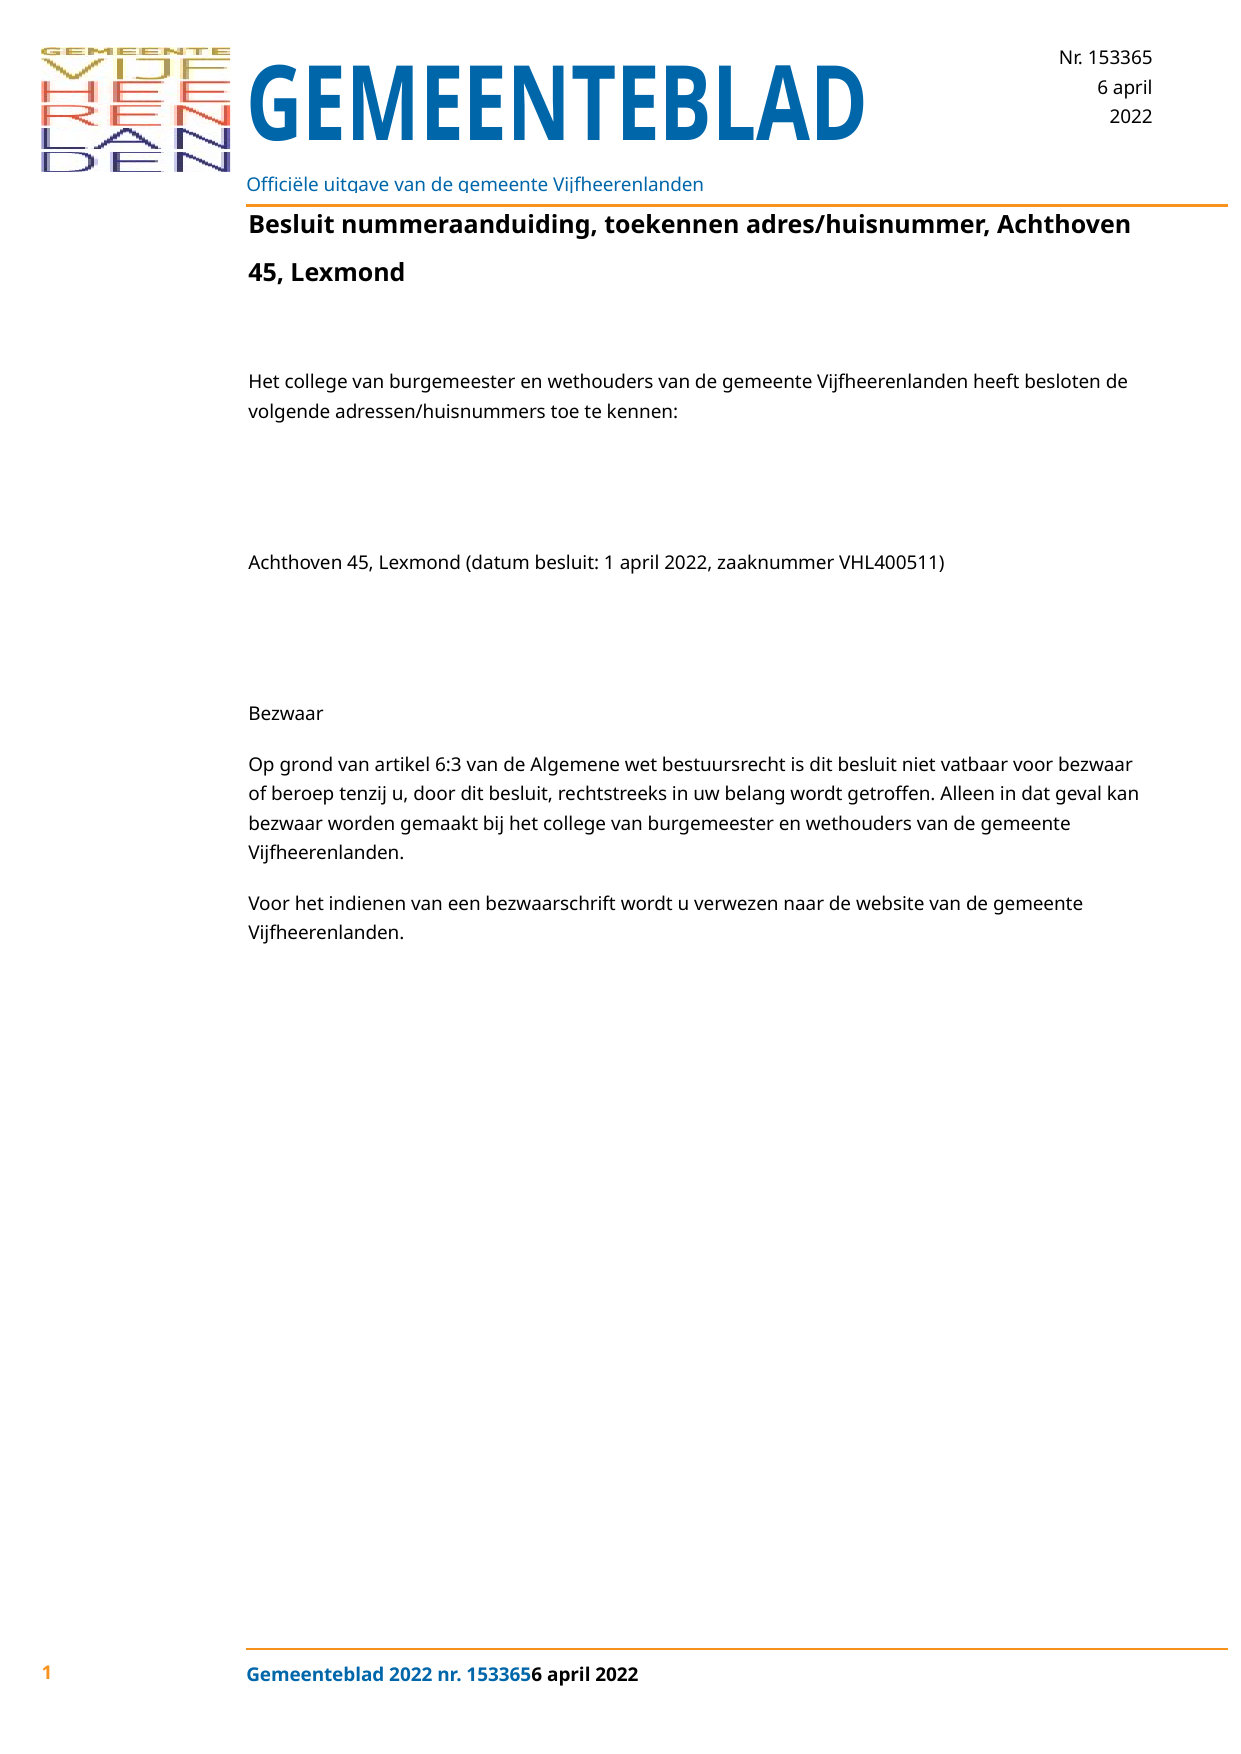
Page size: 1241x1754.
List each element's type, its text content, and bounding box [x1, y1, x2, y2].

text Bezwaar [248, 700, 1152, 726]
text Het college van burgemeester en wethouders van de gemeente Vijfheerenlanden heeft besloten de volgende adressen/huisnummers toe te kennen: [248, 368, 1152, 424]
text Voor het indienen van een bezwaarschrift wordt u verwezen naar de website van de gemeente Vijfheerenlanden. [248, 890, 1152, 945]
text Besluit nummeraanduiding, toekennen adres/huisnummer, Achthoven 45, Lexmond [248, 207, 1152, 288]
text Achthoven 45, Lexmond (datum besluit: 1 april 2022, zaaknummer VHL400511) [248, 549, 1152, 575]
picture [41, 47, 231, 172]
text Op grond van artikel 6:3 van de Algemene wet bestuursrecht is dit besluit niet vatbaar voor bezwaar of beroep tenzij u, door dit besluit, rechtstreeks in uw belang wordt getroffen. Alleen in dat geval kan bezwaar worden gemaakt bij het college van burgemeester en wethouders van de gemeente Vijfheerenlanden. [248, 751, 1152, 865]
